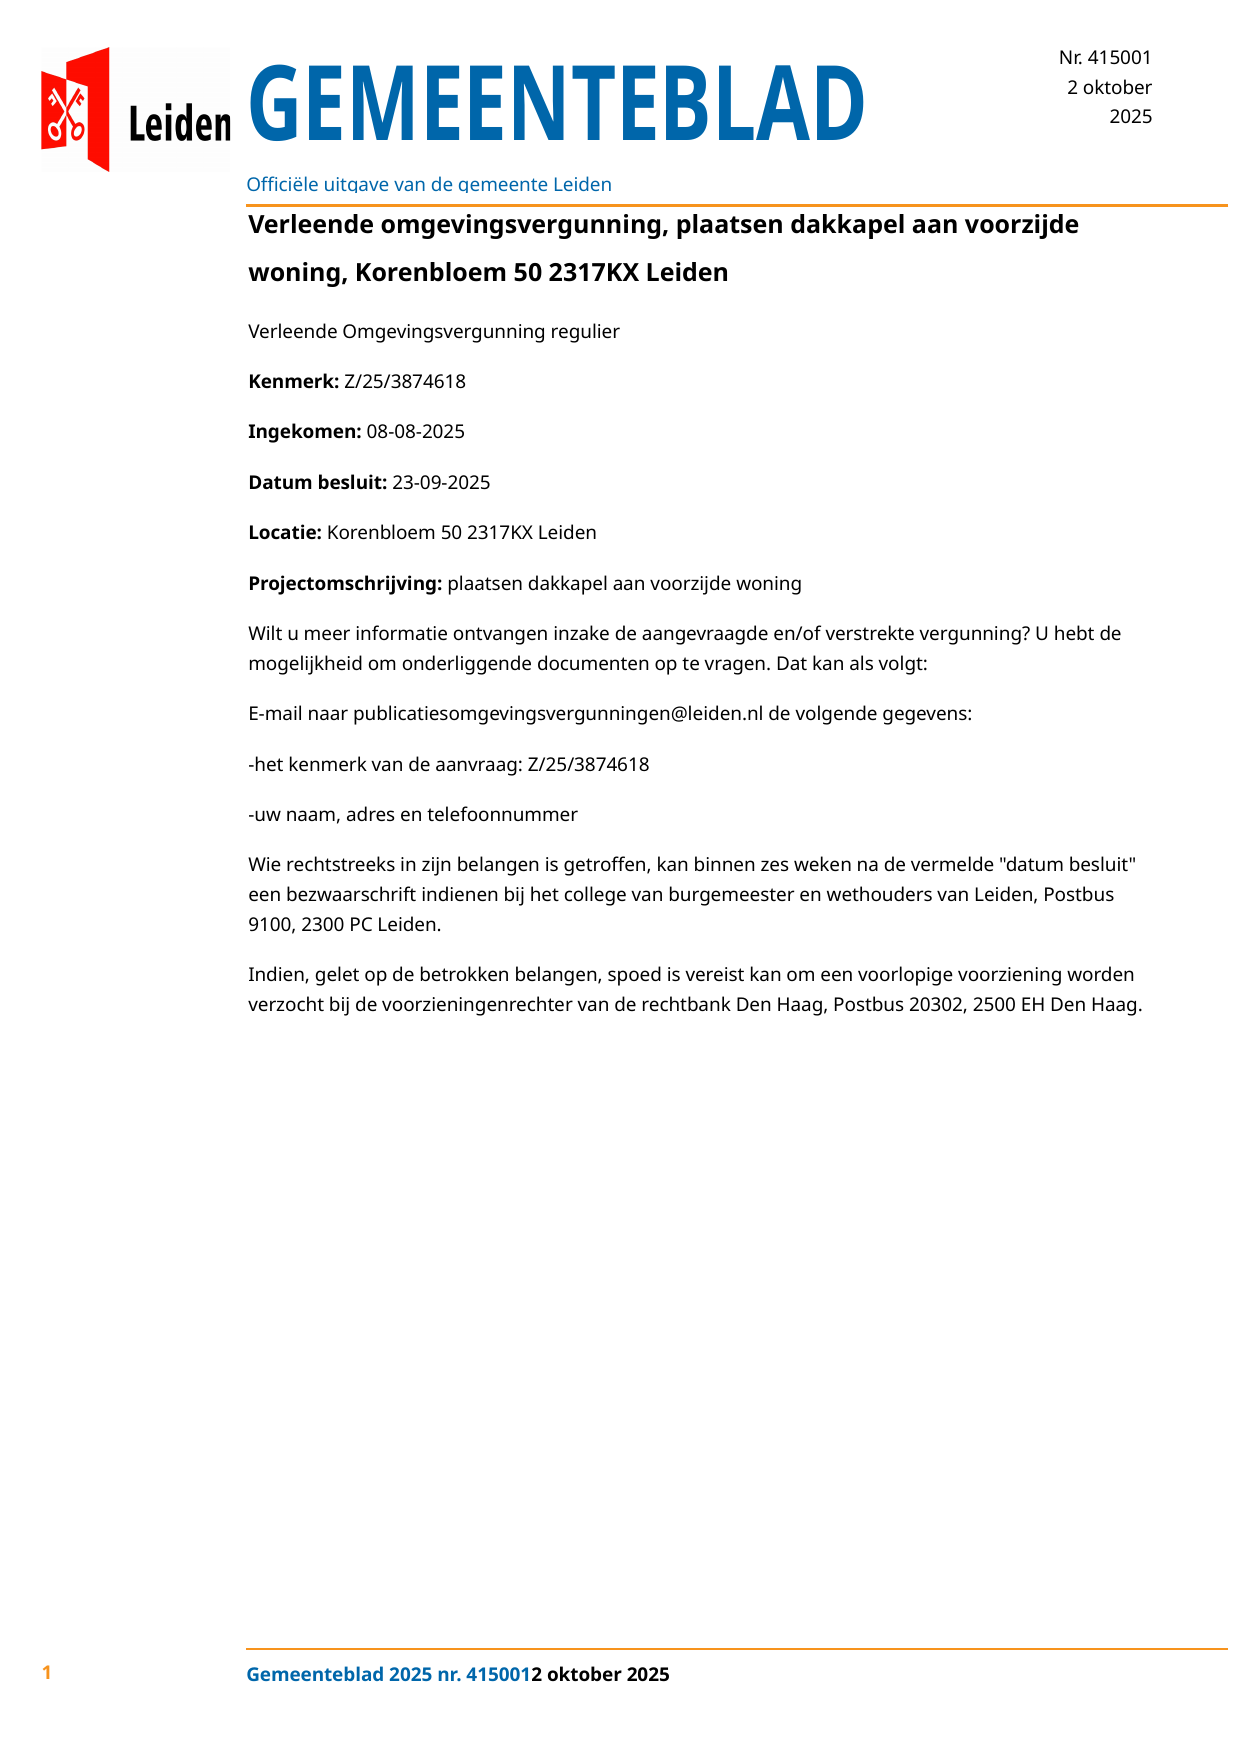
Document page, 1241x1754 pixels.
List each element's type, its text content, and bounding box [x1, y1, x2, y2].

text Ingekomen: 08-08-2025 [248, 419, 1152, 444]
text E-mail naar publicatiesomgevingsvergunningen@leiden.nl de volgende gegevens: [248, 700, 1152, 726]
text Indien, gelet op de betrokken belangen, spoed is vereist kan om een voorlopige voorziening worden verzocht bij de voorzieningenrechter van de rechtbank Den Haag, Postbus 20302, 2500 EH Den Haag. [248, 961, 1152, 1017]
text Kenmerk: Z/25/3874618 [248, 368, 1152, 394]
text Verleende Omgevingsvergunning regulier [248, 318, 1152, 344]
text Wie rechtstreeks in zijn belangen is getroffen, kan binnen zes weken na de vermelde "datum besluit" een bezwaarschrift indienen bij het college van burgemeester en wethouders van Leiden, Postbus 9100, 2300 PC Leiden. [248, 852, 1152, 937]
text Datum besluit: 23-09-2025 [248, 469, 1152, 495]
text -het kenmerk van de aanvraag: Z/25/3874618 [248, 751, 1152, 777]
picture [41, 47, 231, 172]
text -uw naam, adres en telefoonnummer [248, 801, 1152, 827]
text Wilt u meer informatie ontvangen inzake de aangevraagde en/of verstrekte vergunning? U hebt de mogelijkheid om onderliggende documenten op te vragen. Dat kan als volgt: [248, 620, 1152, 676]
text Verleende omgevingsvergunning, plaatsen dakkapel aan voorzijde woning, Korenbloem 50 2317KX Leiden [248, 207, 1152, 288]
text Locatie: Korenbloem 50 2317KX Leiden [248, 519, 1152, 545]
text Projectomschrijving: plaatsen dakkapel aan voorzijde woning [248, 570, 1152, 596]
